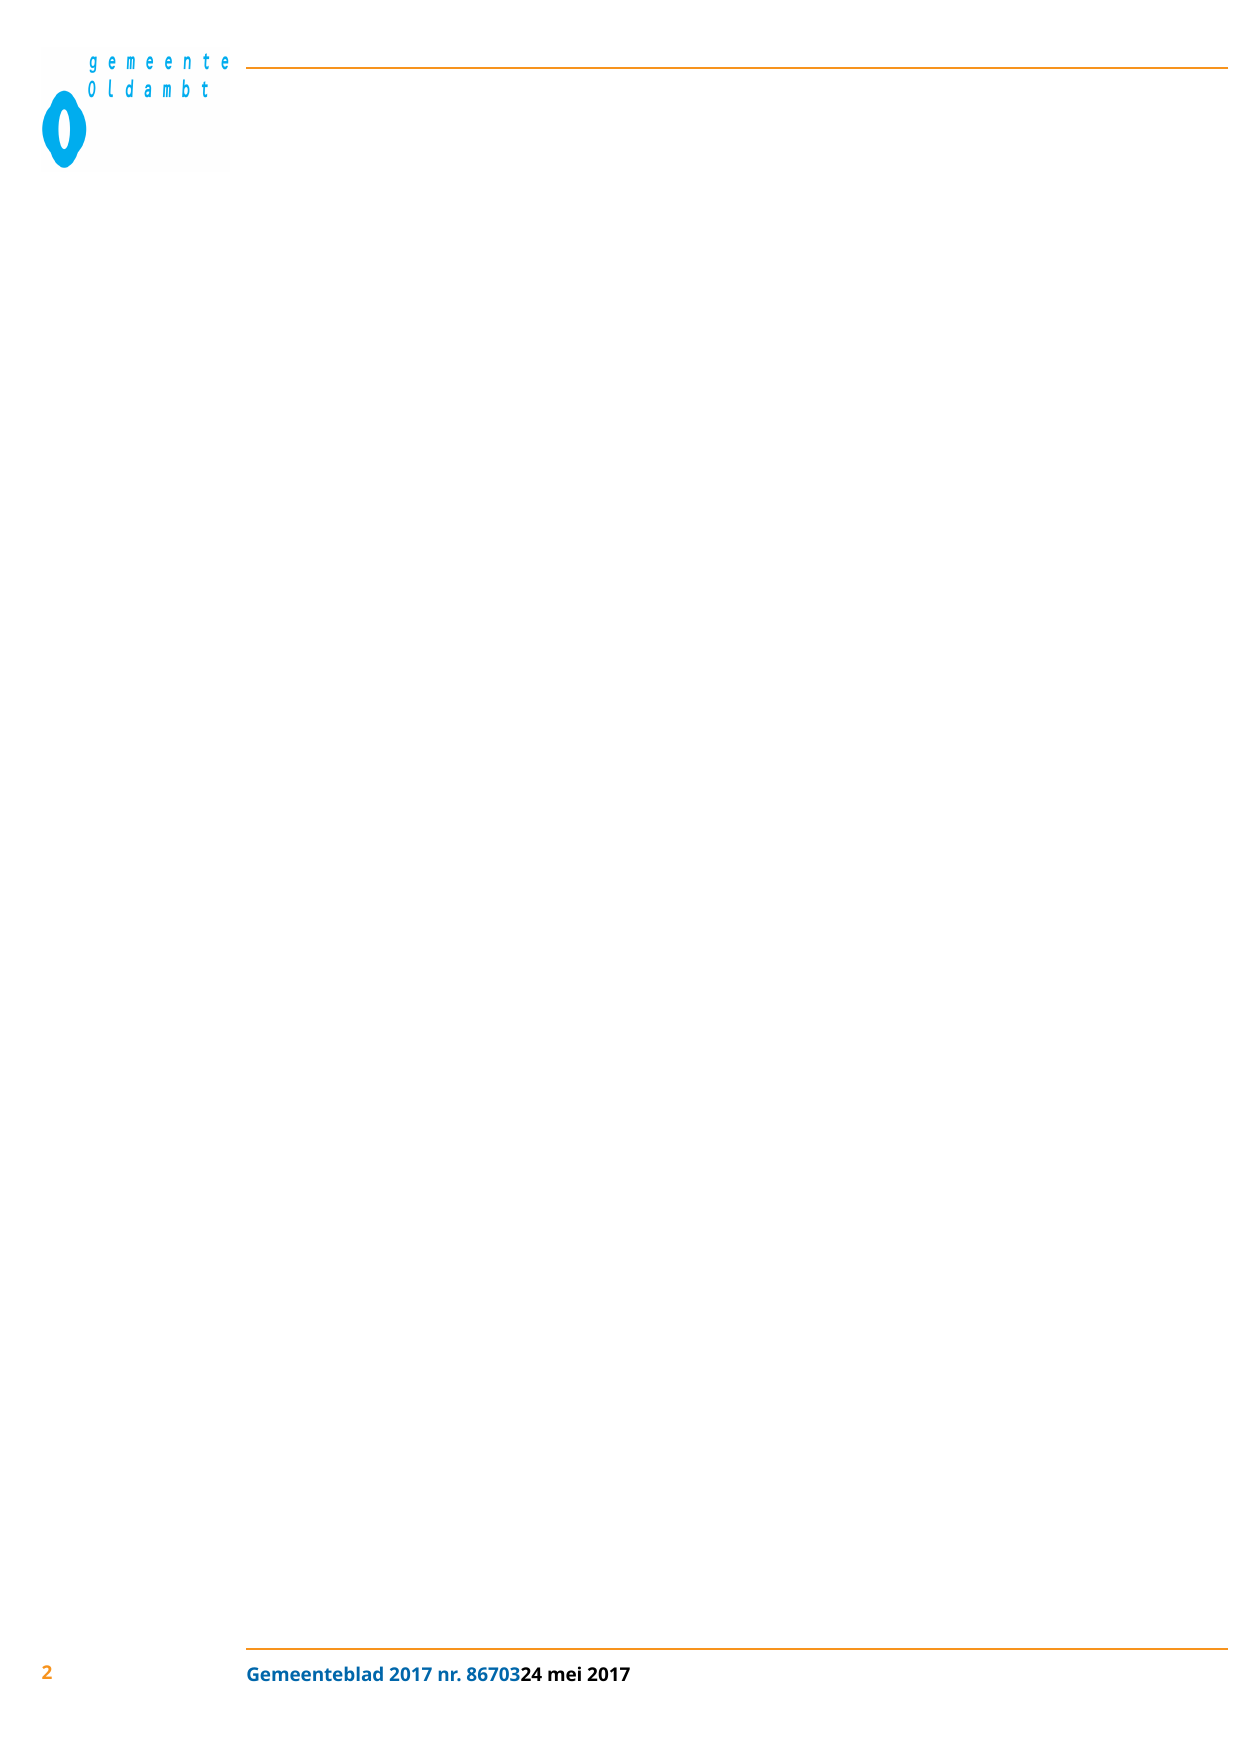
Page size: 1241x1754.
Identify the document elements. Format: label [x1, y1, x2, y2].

picture [41, 47, 231, 172]
